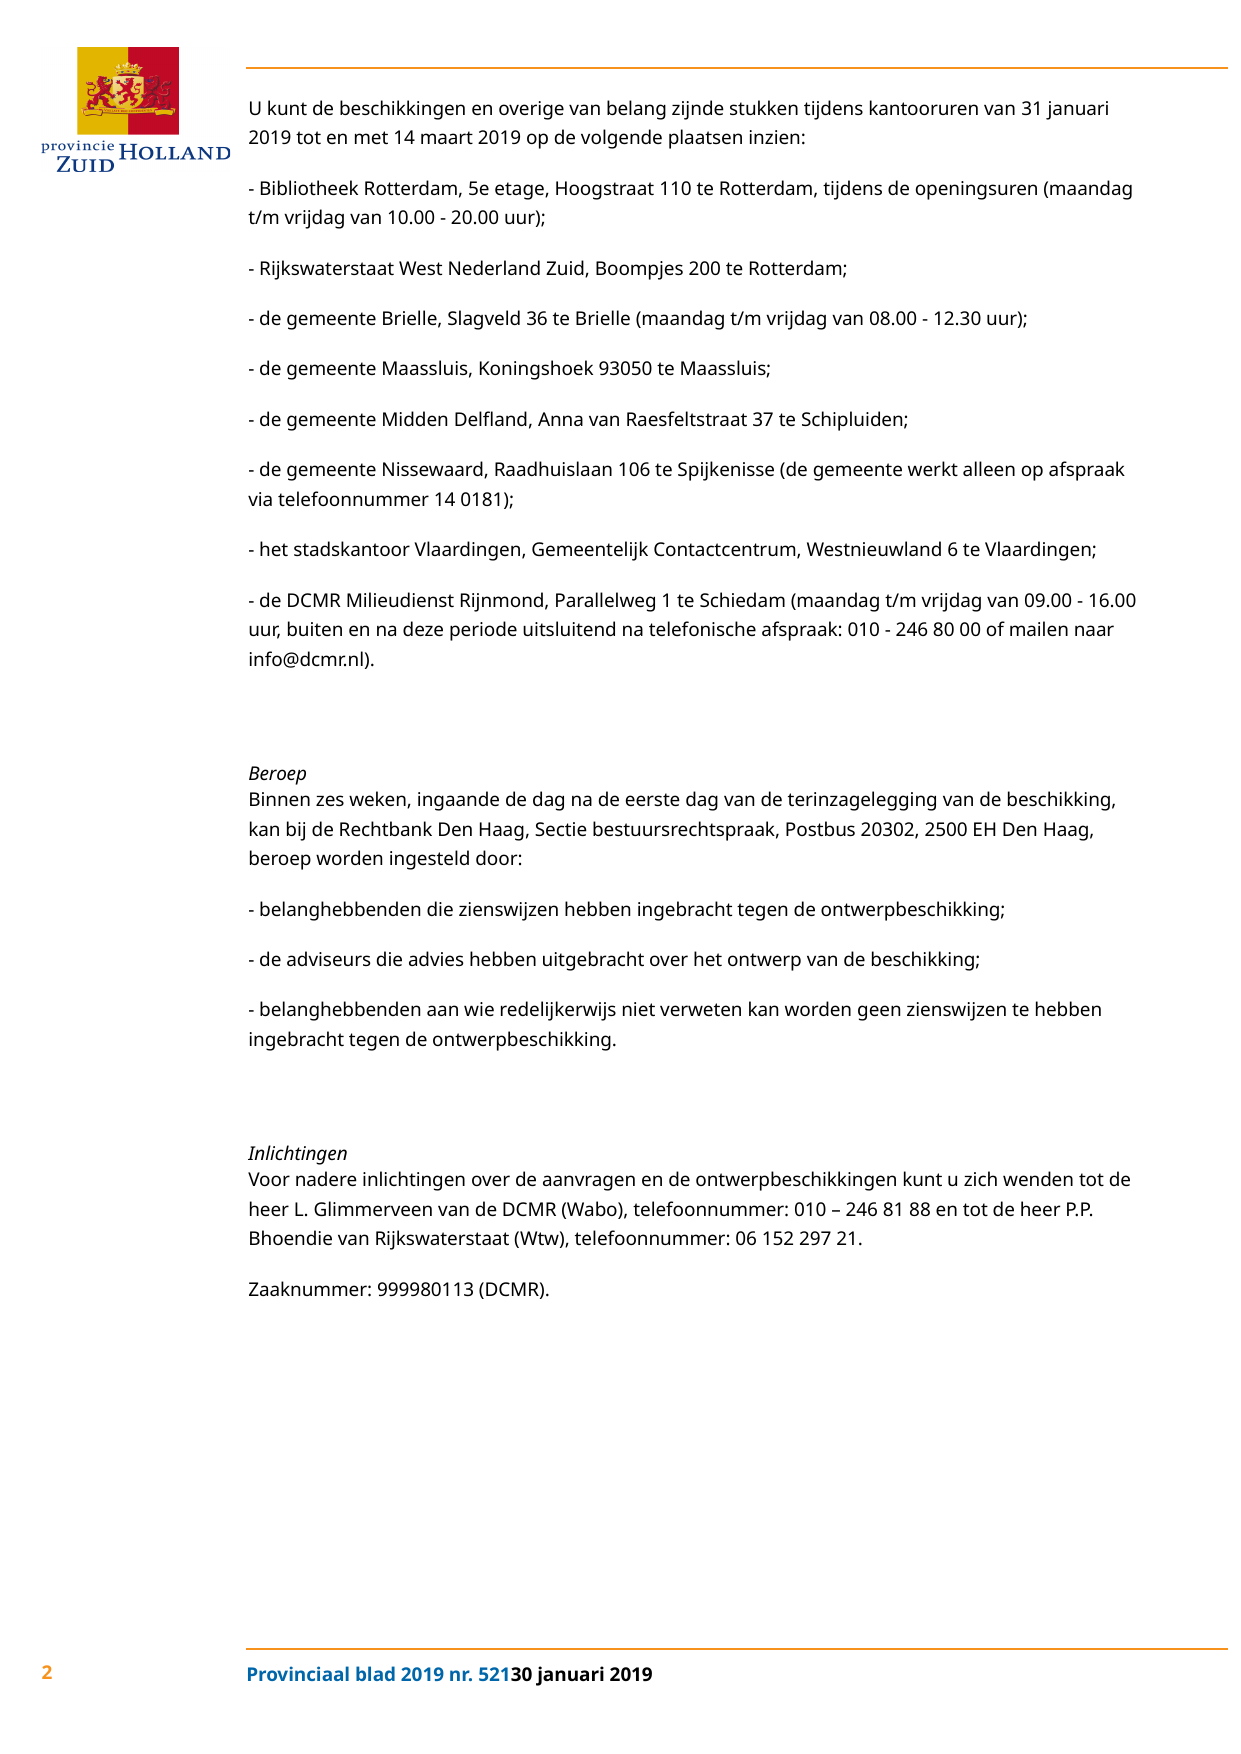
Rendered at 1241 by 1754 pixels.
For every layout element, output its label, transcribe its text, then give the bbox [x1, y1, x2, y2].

text - Rijkswaterstaat West Nederland Zuid, Boompjes 200 te Rotterdam; [248, 255, 1152, 281]
text Beroep [248, 760, 1152, 786]
text Inlichtingen [248, 1141, 1152, 1166]
text Voor nadere inlichtingen over de aanvragen en de ontwerpbeschikkingen kunt u zich wenden tot de heer L. Glimmerveen van de DCMR (Wabo), telefoonnummer: 010 – 246 81 88 en tot de heer P.P. Bhoendie van Rijkswaterstaat (Wtw), telefoonnummer: 06 152 297 21. [248, 1166, 1152, 1251]
text - het stadskantoor Vlaardingen, Gemeentelijk Contactcentrum, Westnieuwland 6 te Vlaardingen; [248, 536, 1152, 562]
text Zaaknummer: 999980113 (DCMR). [248, 1276, 1152, 1302]
text - de gemeente Nissewaard, Raadhuislaan 106 te Spijkenisse (de gemeente werkt alleen op afspraak via telefoonnummer 14 0181); [248, 456, 1152, 512]
picture [41, 47, 231, 172]
text - de gemeente Midden Delfland, Anna van Raesfeltstraat 37 te Schipluiden; [248, 406, 1152, 432]
text - belanghebbenden die zienswijzen hebben ingebracht tegen de ontwerpbeschikking; [248, 896, 1152, 921]
text - belanghebbenden aan wie redelijkerwijs niet verweten kan worden geen zienswijzen te hebben ingebracht tegen de ontwerpbeschikking. [248, 997, 1152, 1052]
text - de gemeente Brielle, Slagveld 36 te Brielle (maandag t/m vrijdag van 08.00 - 12.30 uur); [248, 305, 1152, 331]
text - Bibliotheek Rotterdam, 5e etage, Hoogstraat 110 te Rotterdam, tijdens de openingsuren (maandag t/m vrijdag van 10.00 - 20.00 uur); [248, 175, 1152, 230]
text U kunt de beschikkingen en overige van belang zijnde stukken tijdens kantooruren van 31 januari 2019 tot en met 14 maart 2019 op de volgende plaatsen inzien: [248, 95, 1152, 150]
text Binnen zes weken, ingaande de dag na de eerste dag van de terinzagelegging van de beschikking, kan bij de Rechtbank Den Haag, Sectie bestuursrechtspraak, Postbus 20302, 2500 EH Den Haag, beroep worden ingesteld door: [248, 786, 1152, 871]
text - de DCMR Milieudienst Rijnmond, Parallelweg 1 te Schiedam (maandag t/m vrijdag van 09.00 - 16.00 uur, buiten en na deze periode uitsluitend na telefonische afspraak: 010 - 246 80 00 of mailen naar info@dcmr.nl). [248, 587, 1152, 672]
text - de gemeente Maassluis, Koningshoek 93050 te Maassluis; [248, 356, 1152, 381]
text - de adviseurs die advies hebben uitgebracht over het ontwerp van de beschikking; [248, 946, 1152, 972]
